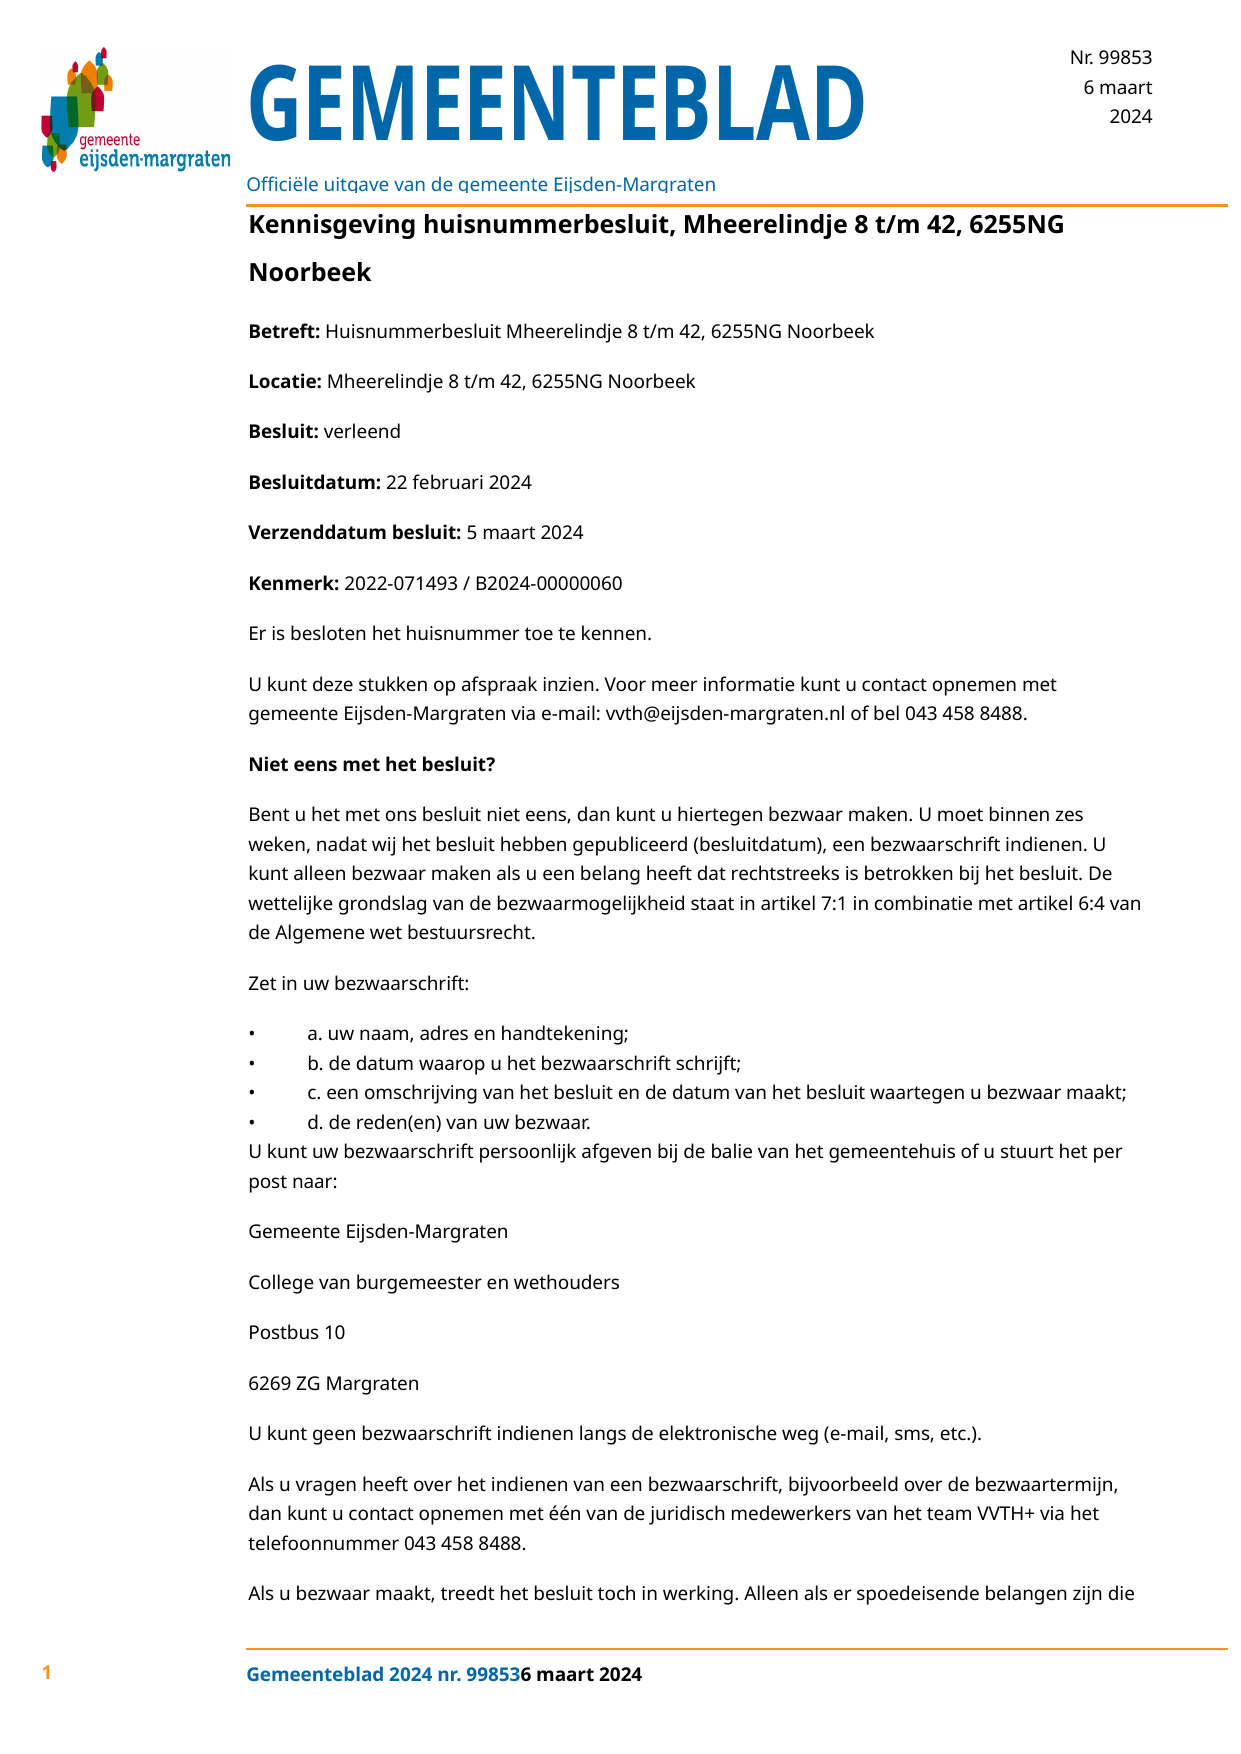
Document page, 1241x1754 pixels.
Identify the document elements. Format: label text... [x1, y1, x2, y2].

text U kunt geen bezwaarschrift indienen langs de elektronische weg (e-mail, sms, etc.). [248, 1420, 1152, 1446]
text Er is besloten het huisnummer toe te kennen. [248, 620, 1152, 646]
text U kunt uw bezwaarschrift persoonlijk afgeven bij de balie van het gemeentehuis of u stuurt het per post naar: [248, 1139, 1152, 1194]
text College van burgemeester en wethouders [248, 1269, 1152, 1295]
text Locatie: Mheerelindje 8 t/m 42, 6255NG Noorbeek [248, 368, 1152, 394]
picture [41, 47, 231, 172]
text Kennisgeving huisnummerbesluit, Mheerelindje 8 t/m 42, 6255NG Noorbeek [248, 207, 1152, 288]
text Postbus 10 [248, 1319, 1152, 1345]
text Niet eens met het besluit? [248, 751, 1152, 777]
list d. de reden(en) van uw bezwaar. [248, 1109, 1152, 1135]
text U kunt deze stukken op afspraak inzien. Voor meer informatie kunt u contact opnemen met gemeente Eijsden-Margraten via e-mail: vvth@eijsden-margraten.nl of bel 043 458 8488. [248, 671, 1152, 726]
list b. de datum waarop u het bezwaarschrift schrijft; [248, 1050, 1152, 1076]
text Betreft: Huisnummerbesluit Mheerelindje 8 t/m 42, 6255NG Noorbeek [248, 318, 1152, 344]
text Als u bezwaar maakt, treedt het besluit toch in werking. Alleen als er spoedeisende belangen zijn die [248, 1580, 1152, 1606]
text Verzenddatum besluit: 5 maart 2024 [248, 519, 1152, 545]
text Kenmerk: 2022-071493 / B2024-00000060 [248, 570, 1152, 596]
text 6269 ZG Margraten [248, 1370, 1152, 1396]
text Bent u het met ons besluit niet eens, dan kunt u hiertegen bezwaar maken. U moet binnen zes weken, nadat wij het besluit hebben gepubliceerd (besluitdatum), een bezwaarschrift indienen. U kunt alleen bezwaar maken als u een belang heeft dat rechtstreeks is betrokken bij het besluit. De wettelijke grondslag van de bezwaarmogelijkheid staat in artikel 7:1 in combinatie met artikel 6:4 van de Algemene wet bestuursrecht. [248, 801, 1152, 945]
text Als u vragen heeft over het indienen van een bezwaarschrift, bijvoorbeeld over de bezwaartermijn, dan kunt u contact opnemen met één van de juridisch medewerkers van het team VVTH+ via het telefoonnummer 043 458 8488. [248, 1471, 1152, 1556]
text Besluitdatum: 22 februari 2024 [248, 469, 1152, 495]
text Besluit: verleend [248, 419, 1152, 444]
text Zet in uw bezwaarschrift: [248, 970, 1152, 996]
list c. een omschrijving van het besluit en de datum van het besluit waartegen u bezwaar maakt; [248, 1079, 1152, 1105]
list a. uw naam, adres en handtekening; [248, 1020, 1152, 1046]
text Gemeente Eijsden-Margraten [248, 1219, 1152, 1244]
